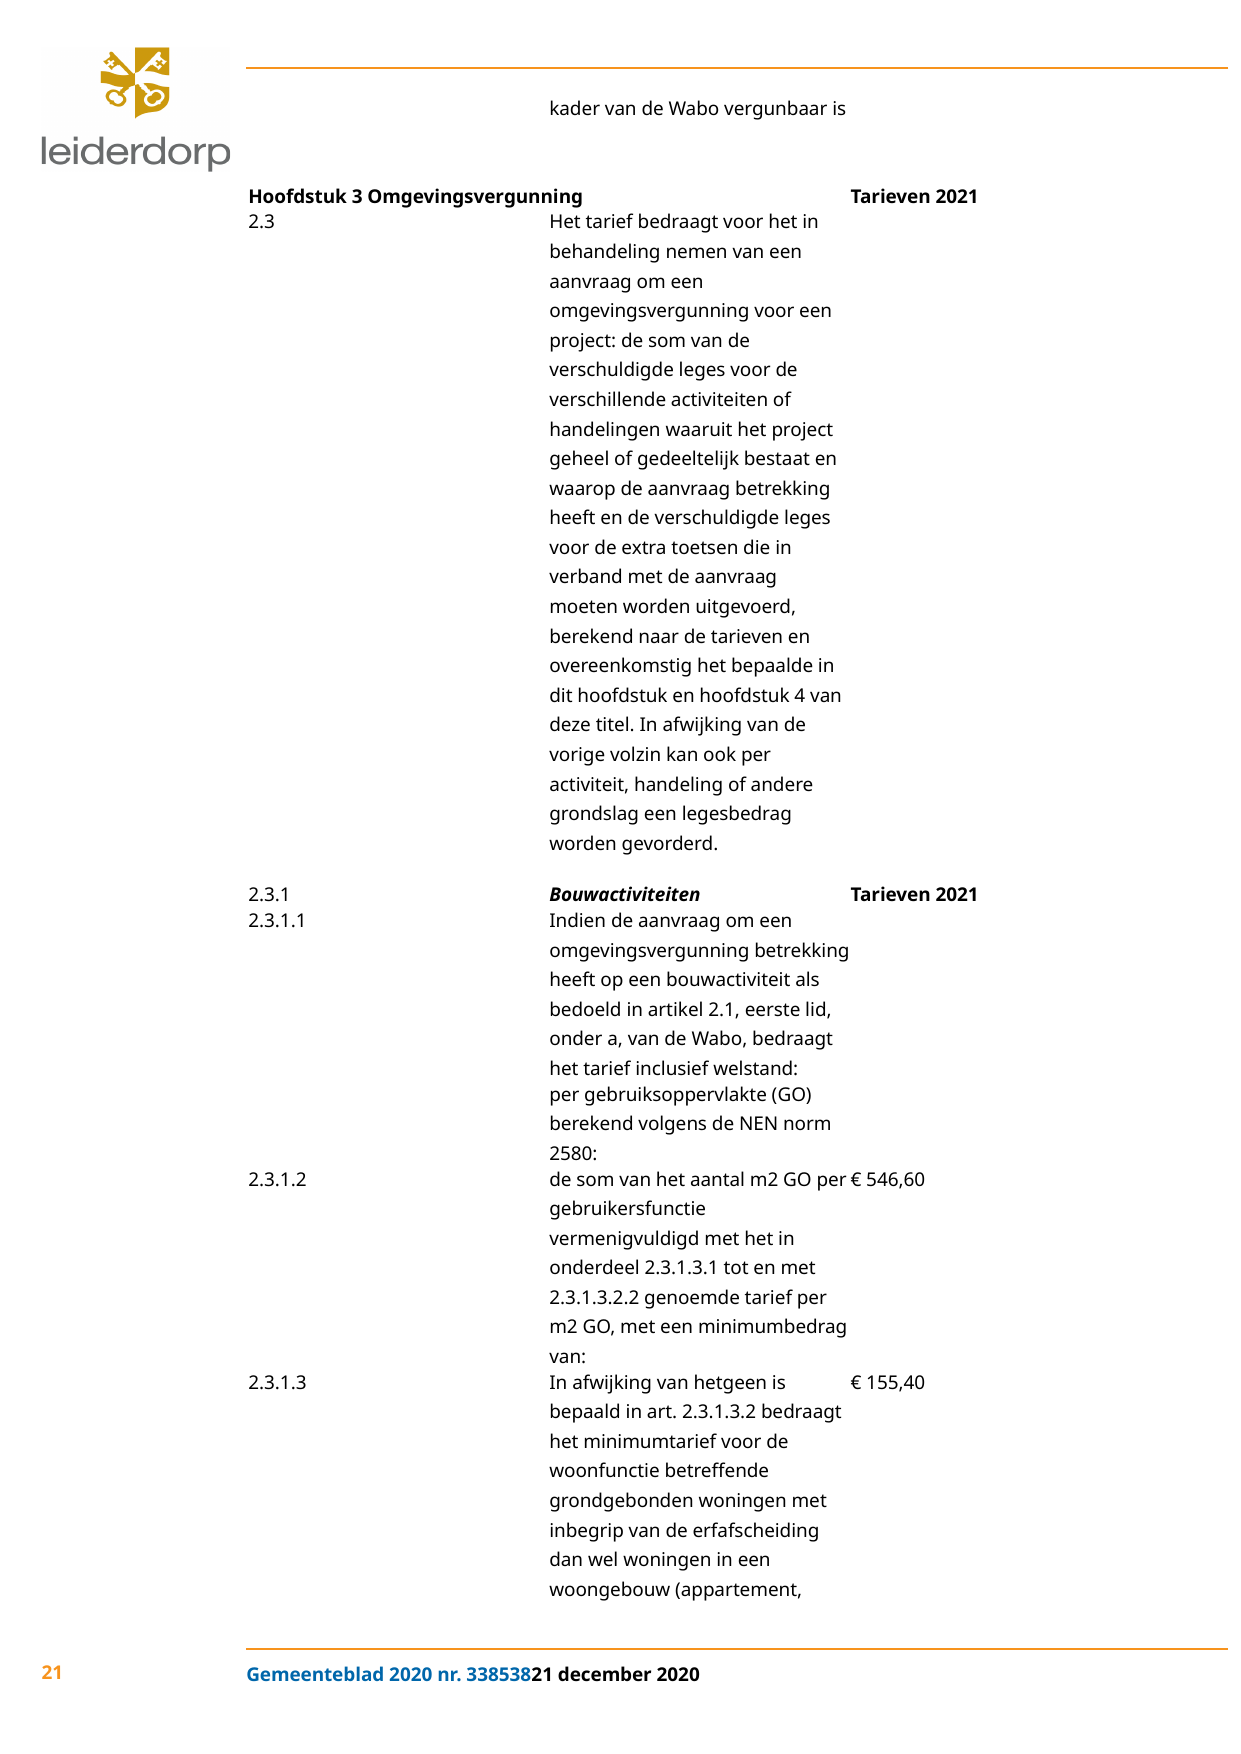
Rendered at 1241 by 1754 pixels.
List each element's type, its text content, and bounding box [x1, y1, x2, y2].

table_cell 2.3.1.1 [248, 907, 549, 1081]
table_cell € 546,60 [850, 1166, 1152, 1369]
table_cell kader van de Wabo vergunbaar is [549, 95, 850, 121]
table_cell Het tarief bedraagt voor het in behandeling nemen van een aanvraag om een omgevingsvergunning voor een project: de som van de verschuldigde leges voor de verschillende activiteiten of handelingen waaruit het project geheel of gedeeltelijk bestaat en waarop de aanvraag betrekking heeft en de verschuldigde leges voor de extra toetsen die in verband met de aanvraag moeten worden uitgevoerd, berekend naar de tarieven en overeenkomstig het bepaalde in dit hoofdstuk en hoofdstuk 4 van deze titel. In afwijking van de vorige volzin kan ook per activiteit, handeling of andere grondslag een legesbedrag worden gevorderd. [549, 209, 850, 856]
table_cell [248, 95, 549, 121]
table_cell In afwijking van hetgeen is bepaald in art. 2.3.1.3.2 bedraagt het minimumtarief voor de woonfunctie betreffende grondgebonden woningen met inbegrip van de erfafscheiding dan wel woningen in een woongebouw (appartement, [549, 1369, 850, 1602]
table_header Tarieven 2021 [850, 183, 1152, 209]
table_cell [850, 907, 1152, 1081]
table_cell [549, 856, 850, 881]
table_cell Indien de aanvraag om een omgevingsvergunning betrekking heeft op een bouwactiviteit als bedoeld in artikel 2.1, eerste lid, onder a, van de Wabo, bedraagt het tarief inclusief welstand: [549, 907, 850, 1081]
table_cell [248, 856, 549, 881]
table_cell [248, 1081, 549, 1166]
table_cell 2.3.1 [248, 881, 549, 907]
table_header Hoofdstuk 3 Omgevingsvergunning [248, 183, 850, 209]
table_cell [850, 95, 1152, 121]
table_cell Bouwactiviteiten [549, 881, 850, 907]
table_cell Tarieven 2021 [850, 881, 1152, 907]
table_cell € 155,40 [850, 1369, 1152, 1602]
table_cell de som van het aantal m2 GO per gebruikersfunctie vermenigvuldigd met het in onderdeel 2.3.1.3.1 tot en met 2.3.1.3.2.2 genoemde tarief per m2 GO, met een minimumbedrag van: [549, 1166, 850, 1369]
table_cell [850, 1081, 1152, 1166]
table_cell 2.3.1.3 [248, 1369, 549, 1602]
table_cell 2.3.1.2 [248, 1166, 549, 1369]
table_cell 2.3 [248, 209, 549, 856]
table_cell [850, 209, 1152, 856]
table_cell per gebruiksoppervlakte (GO) berekend volgens de NEN norm 2580: [549, 1081, 850, 1166]
table_cell [850, 856, 1152, 881]
picture [41, 47, 231, 172]
